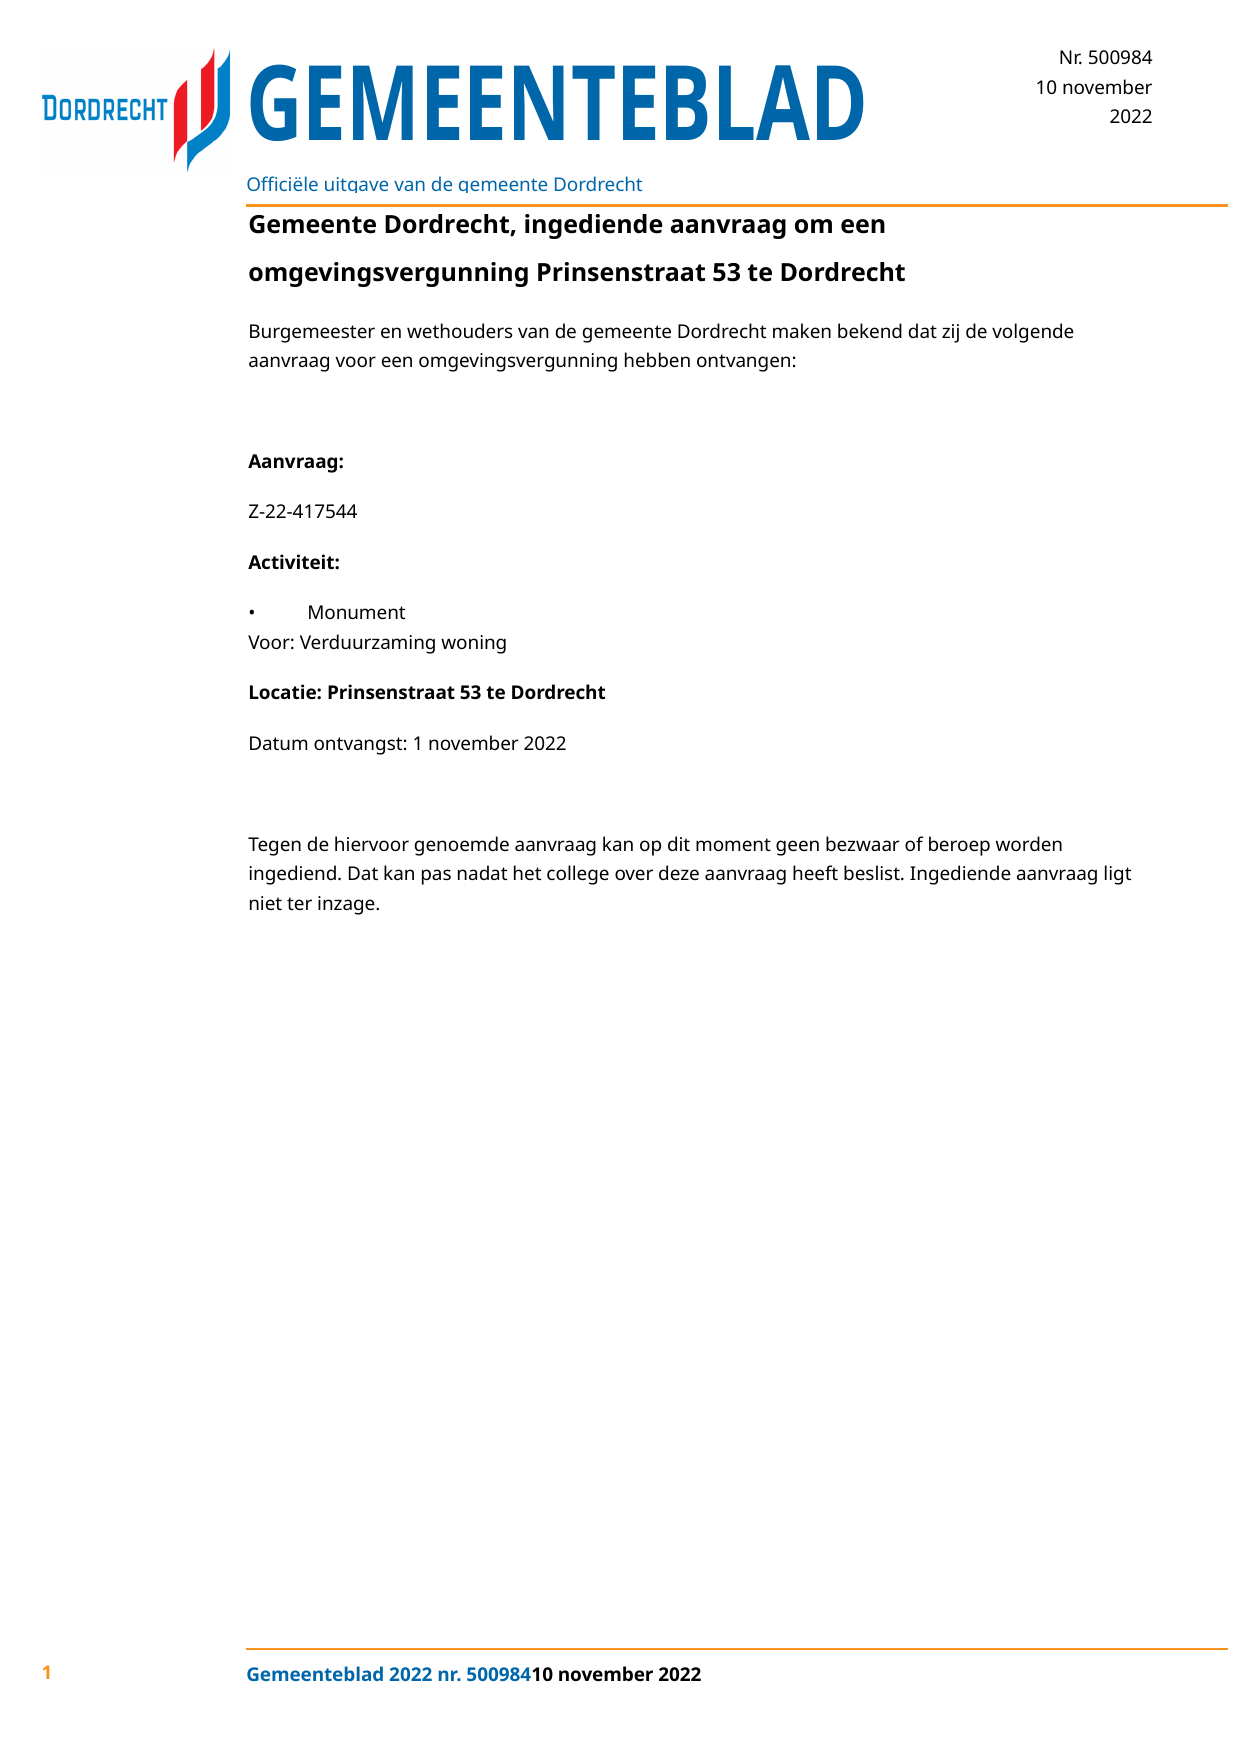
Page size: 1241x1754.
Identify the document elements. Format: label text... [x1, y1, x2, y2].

list Monument [248, 599, 1152, 625]
text Locatie: Prinsenstraat 53 te Dordrecht [248, 679, 1152, 705]
text Aanvraag: [248, 448, 1152, 474]
text Voor: Verduurzaming woning [248, 629, 1152, 655]
text Activiteit: [248, 549, 1152, 575]
text Gemeente Dordrecht, ingediende aanvraag om een omgevingsvergunning Prinsenstraat 53 te Dordrecht [248, 207, 1152, 288]
text Burgemeester en wethouders van de gemeente Dordrecht maken bekend dat zij de volgende aanvraag voor een omgevingsvergunning hebben ontvangen: [248, 318, 1152, 373]
text Tegen de hiervoor genoemde aanvraag kan op dit moment geen bezwaar of beroep worden ingediend. Dat kan pas nadat het college over deze aanvraag heeft beslist. Ingediende aanvraag ligt niet ter inzage. [248, 831, 1152, 916]
text Z-22-417544 [248, 499, 1152, 524]
text Datum ontvangst: 1 november 2022 [248, 730, 1152, 756]
picture [41, 47, 231, 172]
